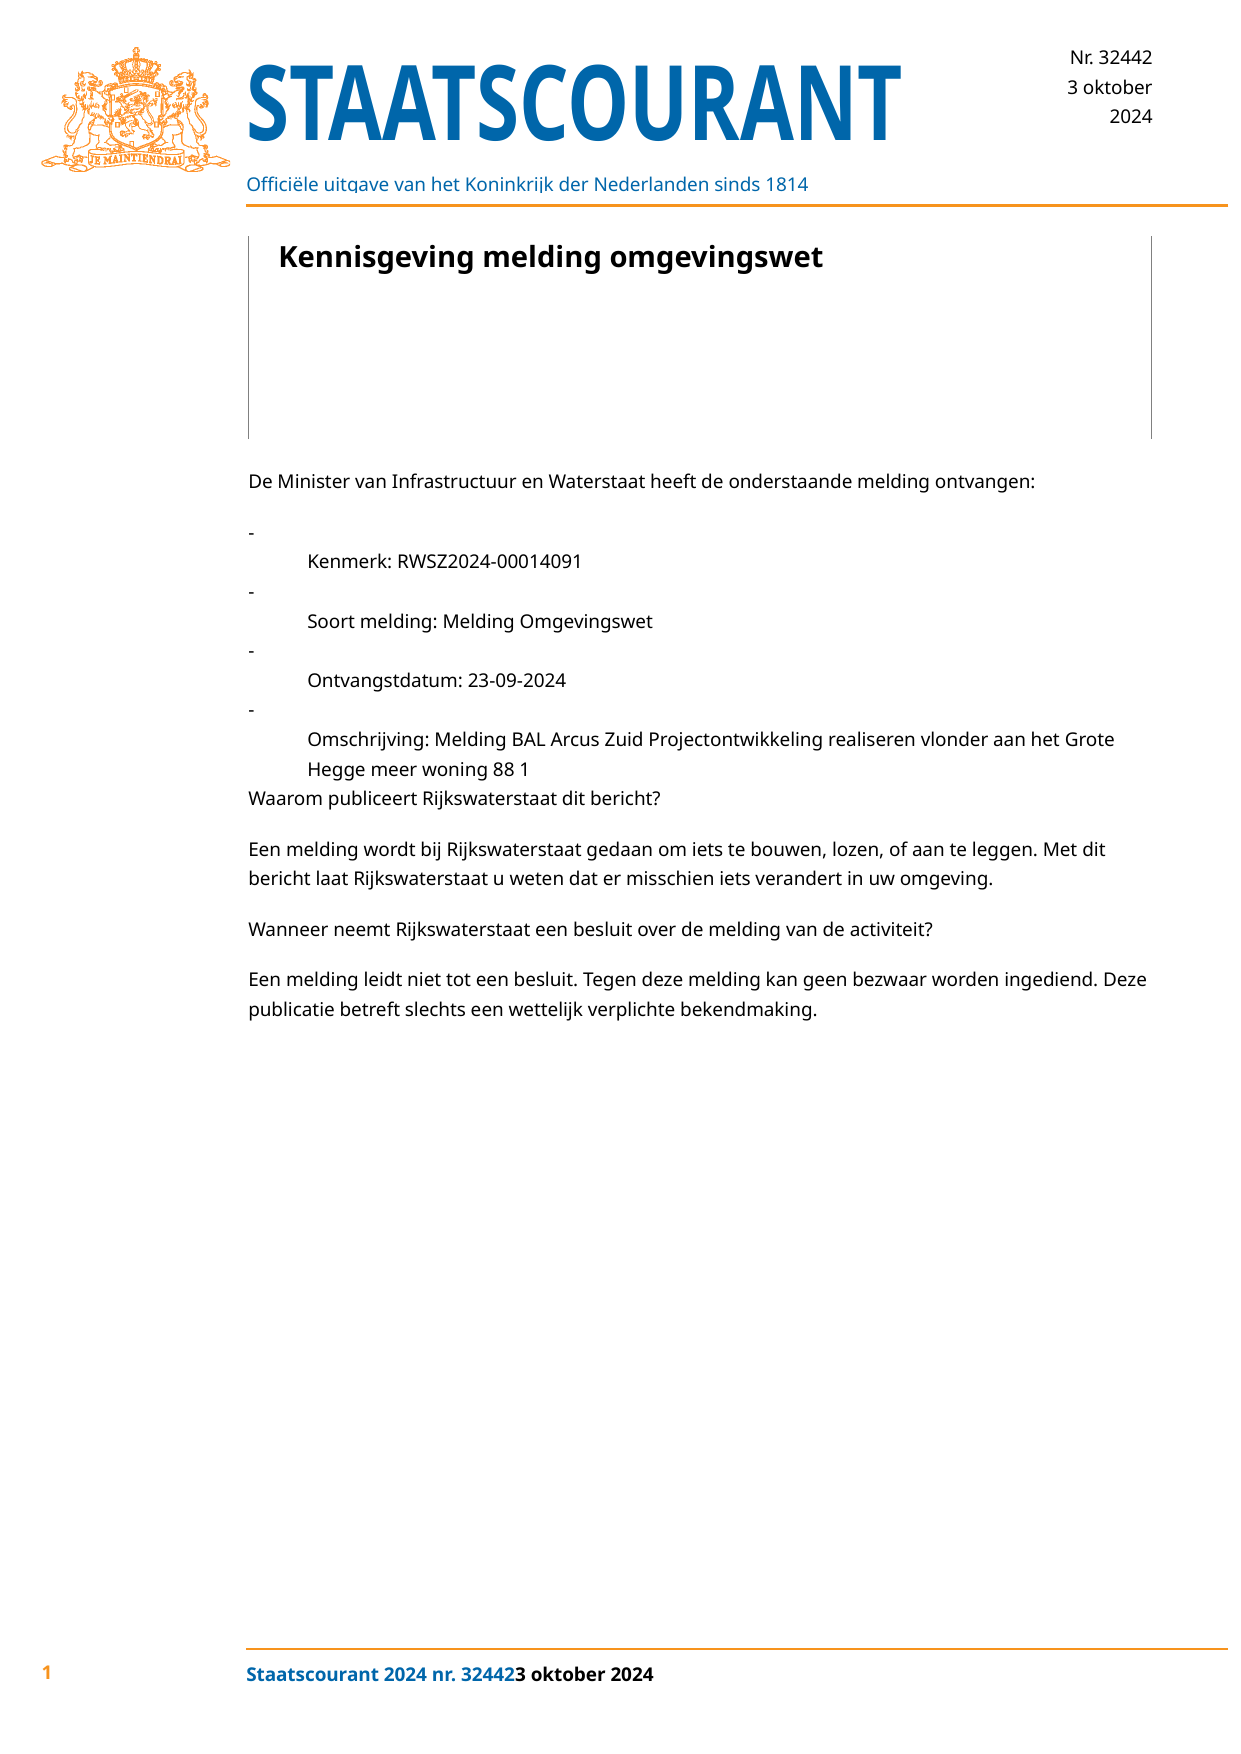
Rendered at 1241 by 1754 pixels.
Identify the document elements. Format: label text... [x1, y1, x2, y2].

table_header [850, 236, 912, 413]
text Een melding leidt niet tot een besluit. Tegen deze melding kan geen bezwaar worden ingediend. Deze publicatie betreft slechts een wettelijk verplichte bekendmaking. [248, 966, 1152, 1021]
list Ontvangstdatum: 23-09-2024 [248, 667, 1152, 693]
table_header [850, 414, 1151, 439]
list Omschrijving: Melding BAL Arcus Zuid Projectontwikkeling realiseren vlonder aan het Grote Hegge meer woning 88 1 [248, 726, 1152, 781]
list Kenmerk: RWSZ2024-00014091 [248, 549, 1152, 574]
table_header Kennisgeving melding omgevingswet [249, 236, 850, 439]
text Wanneer neemt Rijkswaterstaat een besluit over de melding van de activiteit? [248, 916, 1152, 941]
text Een melding wordt bij Rijkswaterstaat gedaan om iets te bouwen, lozen, of aan te leggen. Met dit bericht laat Rijkswaterstaat u weten dat er misschien iets verandert in uw omgeving. [248, 836, 1152, 891]
text Waarom publiceert Rijkswaterstaat dit bericht? [248, 785, 1152, 811]
picture [41, 47, 231, 172]
table_header [1090, 236, 1151, 413]
list Soort melding: Melding Omgevingswet [248, 608, 1152, 633]
picture [912, 236, 1090, 414]
text De Minister van Infrastructuur en Waterstaat heeft de onderstaande melding ontvangen: [248, 469, 1152, 494]
